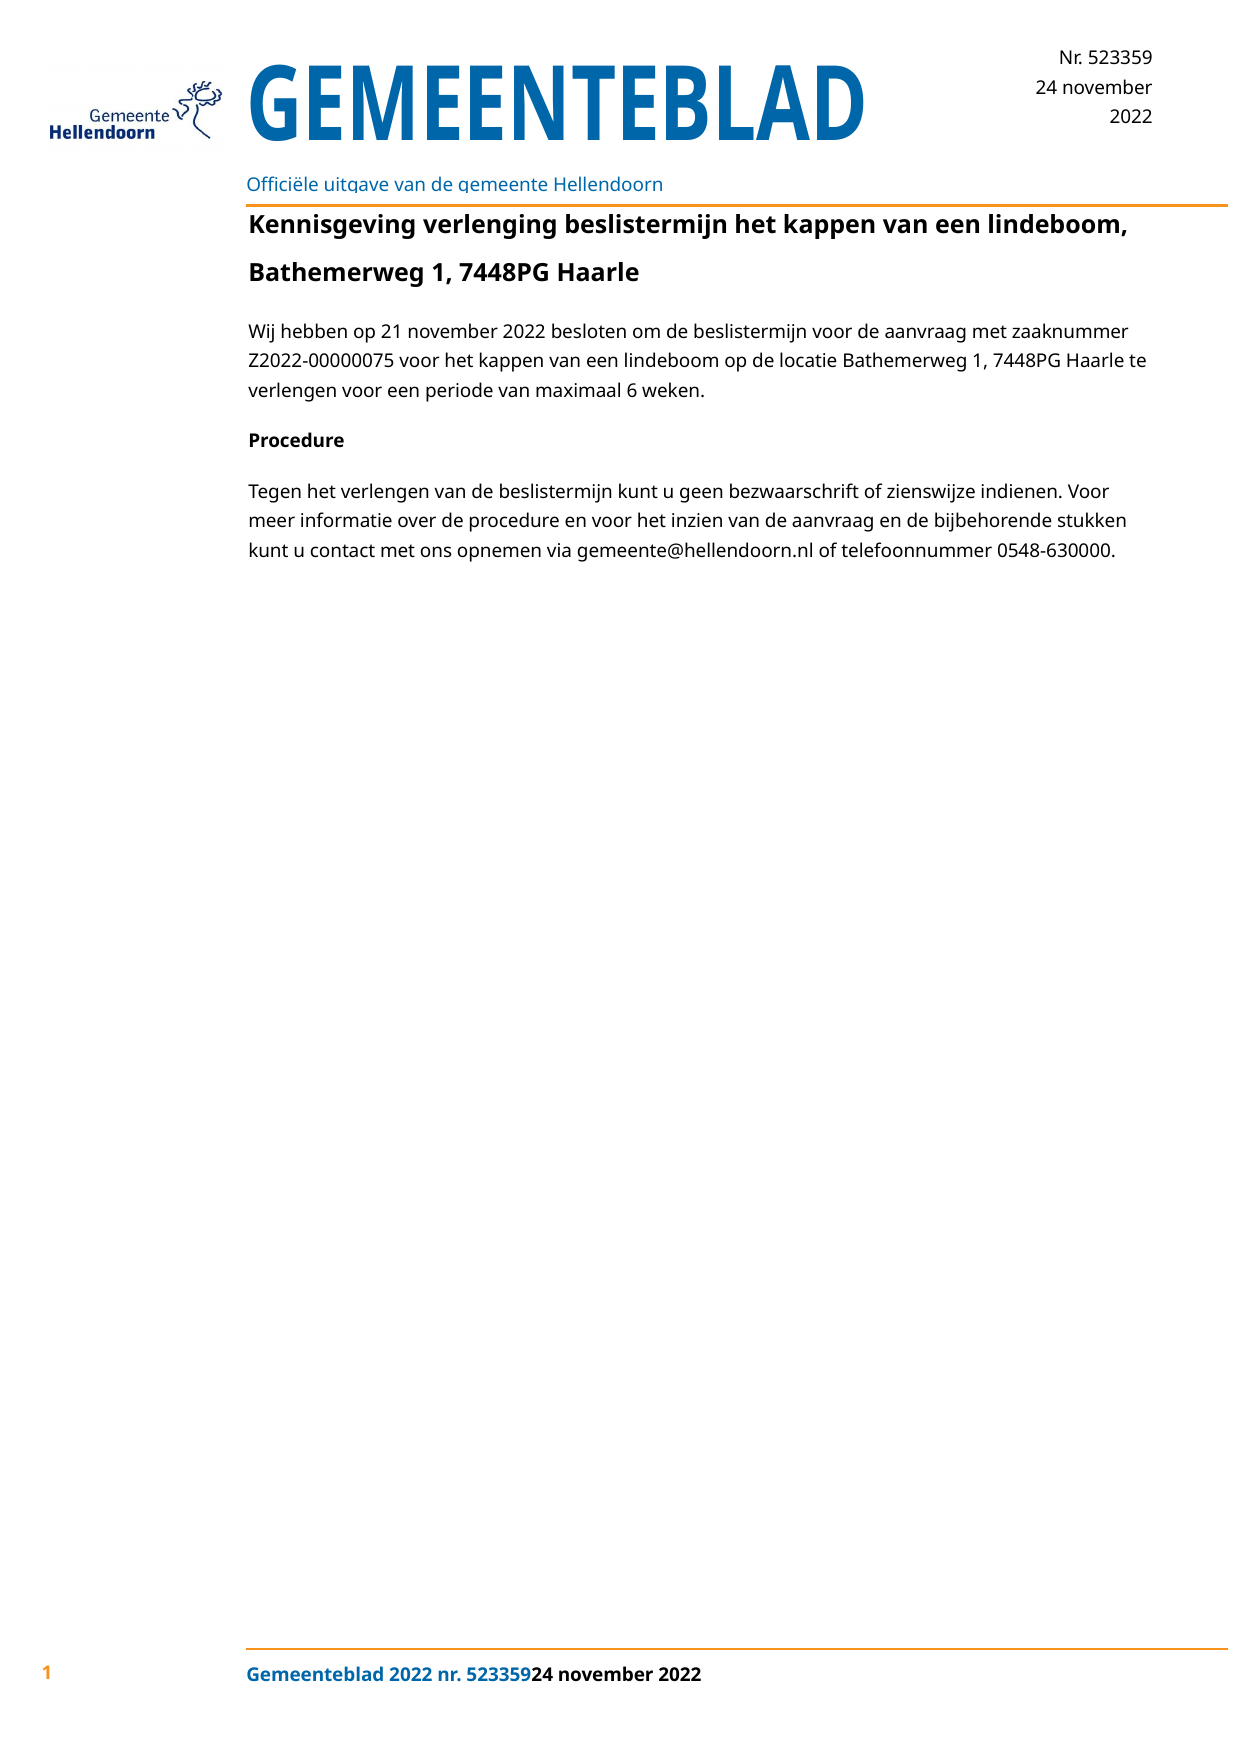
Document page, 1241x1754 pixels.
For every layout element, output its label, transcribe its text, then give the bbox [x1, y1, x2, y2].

text Wij hebben op 21 november 2022 besloten om de beslistermijn voor de aanvraag met zaaknummer Z2022-00000075 voor het kappen van een lindeboom op de locatie Bathemerweg 1, 7448PG Haarle te verlengen voor een periode van maximaal 6 weken. [248, 318, 1152, 403]
text Procedure [248, 427, 1152, 453]
text Tegen het verlengen van de beslistermijn kunt u geen bezwaarschrift of zienswijze indienen. Voor meer informatie over de procedure en voor het inzien van de aanvraag en de bijbehorende stukken kunt u contact met ons opnemen via gemeente@hellendoorn.nl of telefoonnummer 0548-630000. [248, 478, 1152, 563]
text Kennisgeving verlenging beslistermijn het kappen van een lindeboom, Bathemerweg 1, 7448PG Haarle [248, 207, 1152, 288]
picture [41, 47, 231, 172]
